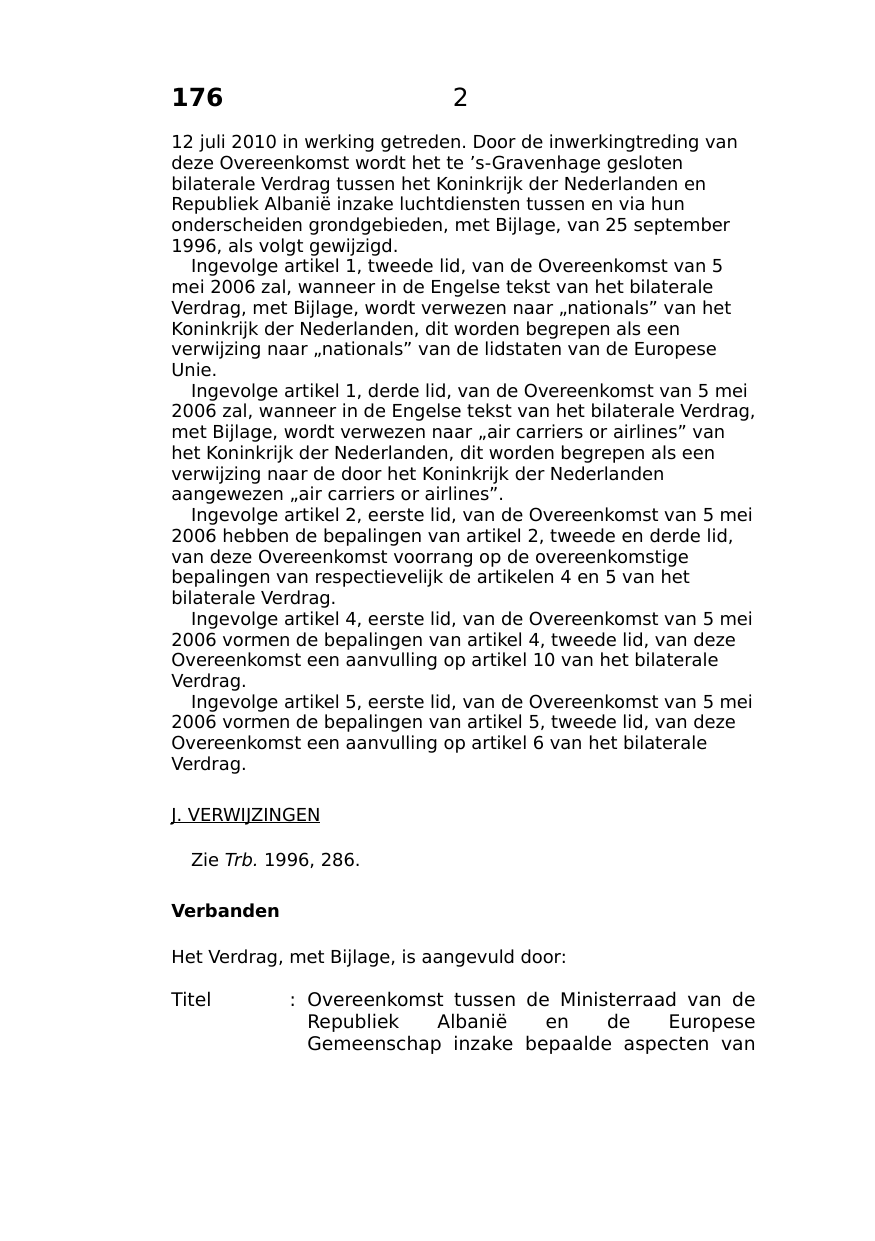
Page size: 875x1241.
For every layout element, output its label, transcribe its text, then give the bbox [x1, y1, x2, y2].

subtitle J. VERWIJZINGEN [171, 804, 756, 825]
text Ingevolge artikel 1, derde lid, van de Overeenkomst van 5 mei 2006 zal, wanneer in de Engelse tekst van het bilaterale Verdrag, met Bijlage, wordt verwezen naar „air carriers or airlines” van het Koninkrijk der Nederlanden, dit worden begrepen als een verwijzing naar de door het Koninkrijk der Nederlanden aangewezen „air carriers or airlines”. [171, 381, 756, 505]
text Ingevolge artikel 5, eerste lid, van de Overeenkomst van 5 mei 2006 vormen de bepalingen van artikel 5, tweede lid, van deze Overeenkomst een aanvulling op artikel 6 van het bilaterale Verdrag. [171, 692, 756, 774]
table_header Overeenkomst tussen de Ministerraad van de Republiek Albanië en de Europese Gemeenschap inzake bepaalde aspecten van [307, 989, 756, 1055]
text Het Verdrag, met Bijlage, is aangevuld door: [171, 947, 756, 967]
text 12 juli 2010 in werking getreden. Door de inwerkingtreding van deze Overeenkomst wordt het te ’s-Gravenhage gesloten bilaterale Verdrag tussen het Koninkrijk der Nederlanden en Republiek Albanië inzake luchtdiensten tussen en via hun onderscheiden grondgebieden, met Bijlage, van 25 september 1996, als volgt gewijzigd. [171, 132, 756, 256]
table_header : [289, 989, 307, 1055]
text Zie Trb. 1996, 286. [171, 850, 756, 871]
subtitle Verbanden [171, 901, 756, 922]
text Ingevolge artikel 4, eerste lid, van de Overeenkomst van 5 mei 2006 vormen de bepalingen van artikel 4, tweede lid, van deze Overeenkomst een aanvulling op artikel 10 van het bilaterale Verdrag. [171, 609, 756, 692]
text Ingevolge artikel 2, eerste lid, van de Overeenkomst van 5 mei 2006 hebben de bepalingen van artikel 2, tweede en derde lid, van deze Overeenkomst voorrang op de overeenkomstige bepalingen van respectievelijk de artikelen 4 en 5 van het bilaterale Verdrag. [171, 505, 756, 609]
table_header Titel [171, 989, 289, 1055]
text Ingevolge artikel 1, tweede lid, van de Overeenkomst van 5 mei 2006 zal, wanneer in de Engelse tekst van het bilaterale Verdrag, met Bijlage, wordt verwezen naar „nationals” van het Koninkrijk der Nederlanden, dit worden begrepen als een verwijzing naar „nationals” van de lidstaten van de Europese Unie. [171, 256, 756, 381]
